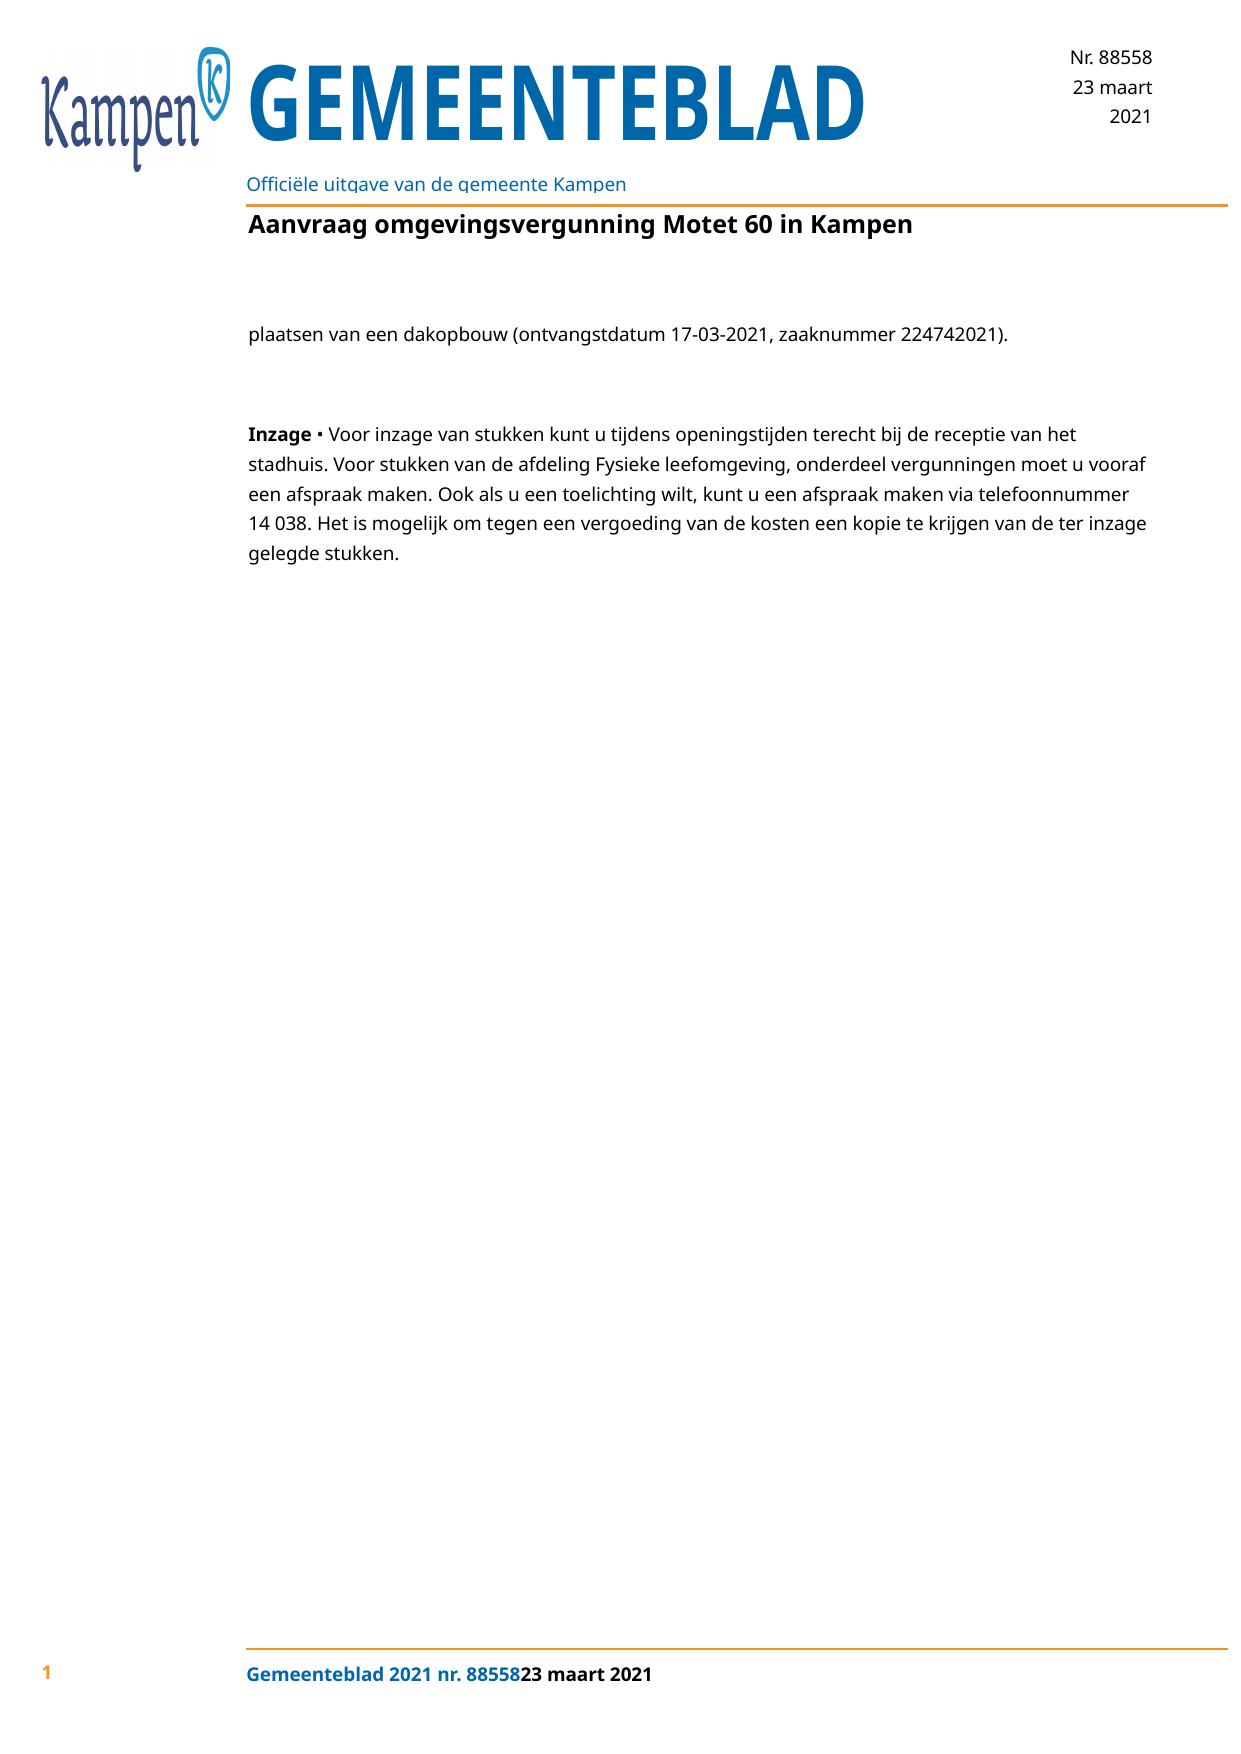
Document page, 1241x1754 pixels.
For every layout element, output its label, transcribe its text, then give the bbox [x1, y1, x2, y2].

picture [41, 47, 231, 172]
text plaatsen van een dakopbouw (ontvangstdatum 17-03-2021, zaaknummer 224742021). [248, 321, 1152, 346]
text Inzage • Voor inzage van stukken kunt u tijdens openingstijden terecht bij de receptie van het stadhuis. Voor stukken van de afdeling Fysieke leefomgeving, onderdeel vergunningen moet u vooraf een afspraak maken. Ook als u een toelichting wilt, kunt u een afspraak maken via telefoonnummer 14 038. Het is mogelijk om tegen een vergoeding van de kosten een kopie te krijgen van de ter inzage gelegde stukken. [248, 422, 1152, 566]
text Aanvraag omgevingsvergunning Motet 60 in Kampen [248, 207, 1152, 241]
